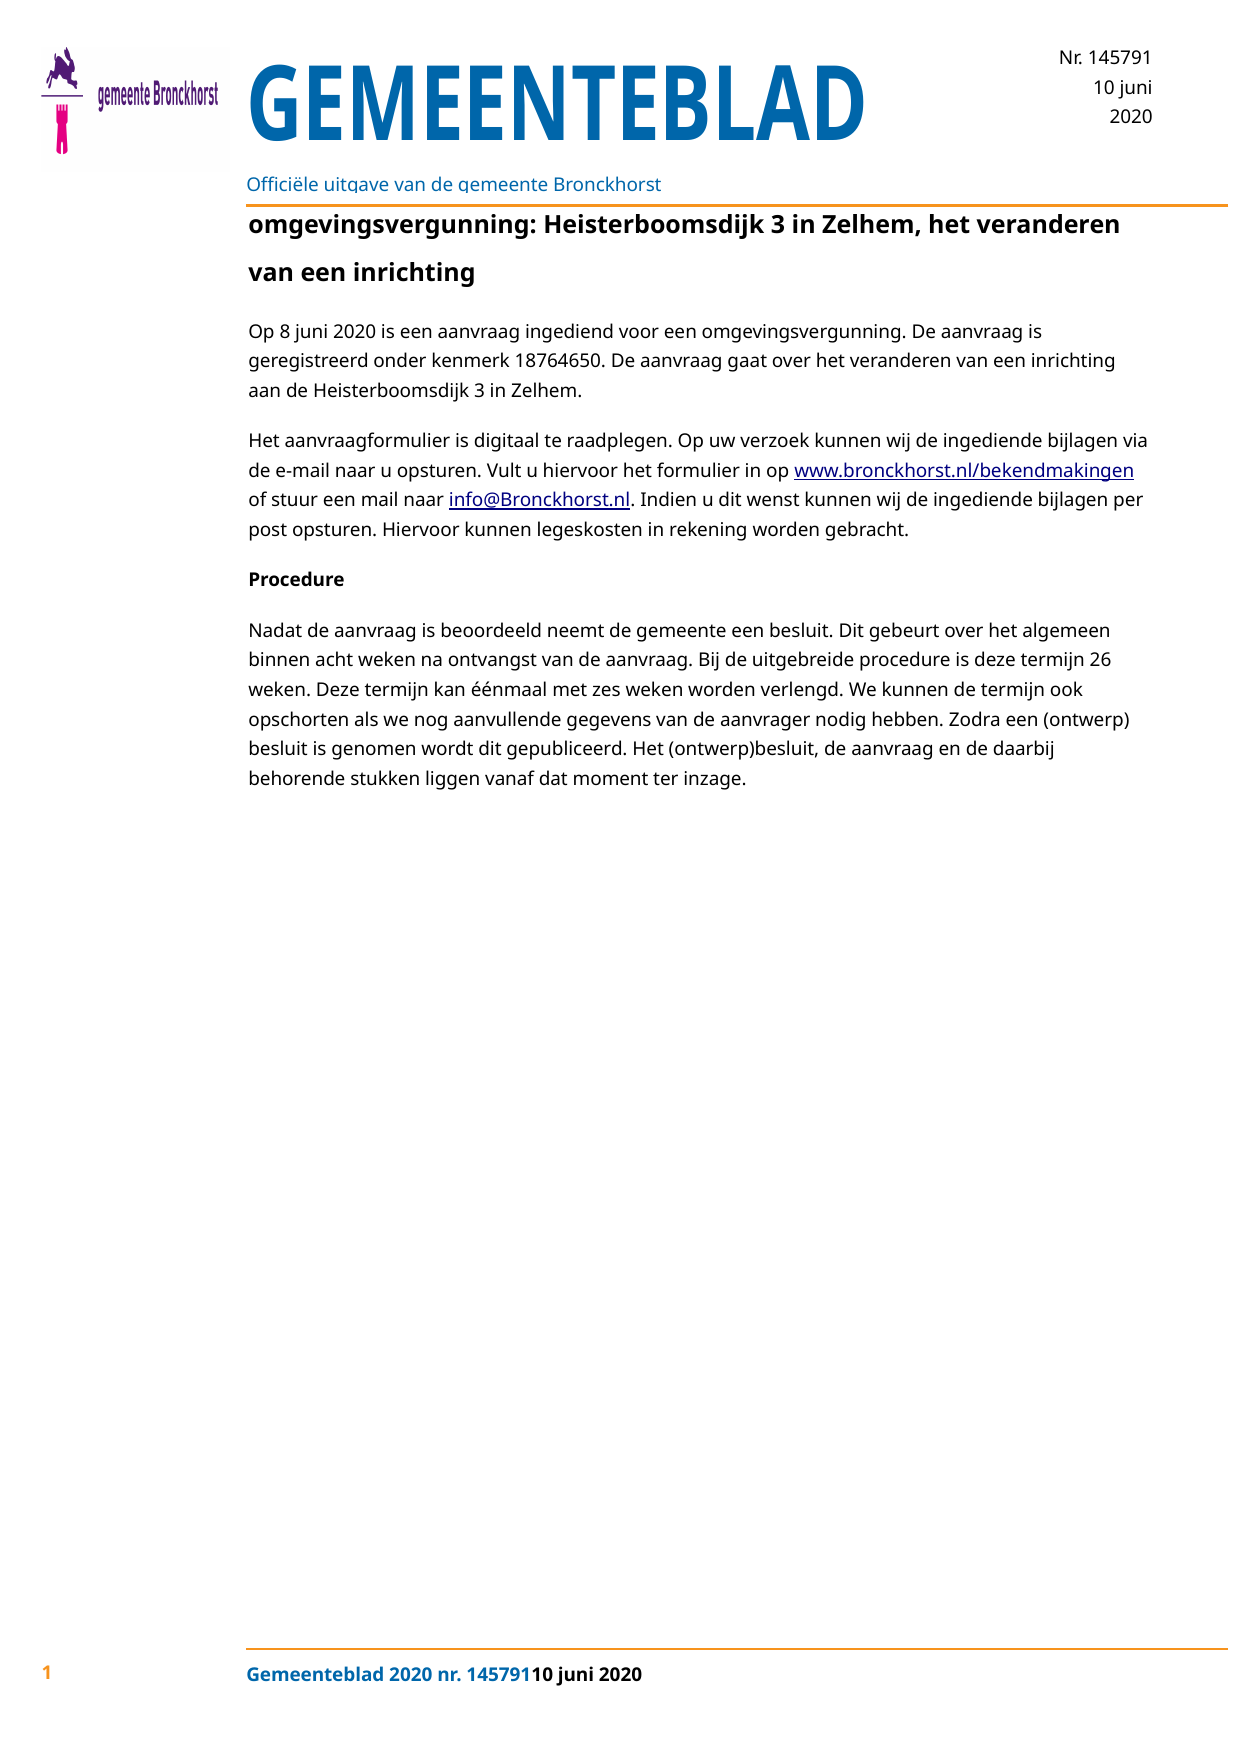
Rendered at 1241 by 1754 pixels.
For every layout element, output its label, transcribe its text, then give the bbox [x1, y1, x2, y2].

text omgevingsvergunning: Heisterboomsdijk 3 in Zelhem, het veranderen van een inrichting [248, 207, 1152, 288]
text Op 8 juni 2020 is een aanvraag ingediend voor een omgevingsvergunning. De aanvraag is geregistreerd onder kenmerk 18764650. De aanvraag gaat over het veranderen van een inrichting aan de Heisterboomsdijk 3 in Zelhem. [248, 318, 1152, 403]
text Het aanvraagformulier is digitaal te raadplegen. Op uw verzoek kunnen wij de ingediende bijlagen via de e-mail naar u opsturen. Vult u hiervoor het formulier in op www.bronckhorst.nl/bekendmakingen of stuur een mail naar info@Bronckhorst.nl. Indien u dit wenst kunnen wij de ingediende bijlagen per post opsturen. Hiervoor kunnen legeskosten in rekening worden gebracht. [248, 427, 1152, 542]
text Nadat de aanvraag is beoordeeld neemt de gemeente een besluit. Dit gebeurt over het algemeen binnen acht weken na ontvangst van de aanvraag. Bij de uitgebreide procedure is deze termijn 26 weken. Deze termijn kan éénmaal met zes weken worden verlengd. We kunnen de termijn ook opschorten als we nog aanvullende gegevens van de aanvrager nodig hebben. Zodra een (ontwerp) besluit is genomen wordt dit gepubliceerd. Het (ontwerp)besluit, de aanvraag en de daarbij behorende stukken liggen vanaf dat moment ter inzage. [248, 617, 1152, 791]
picture [41, 47, 231, 172]
text Procedure [248, 567, 1152, 592]
